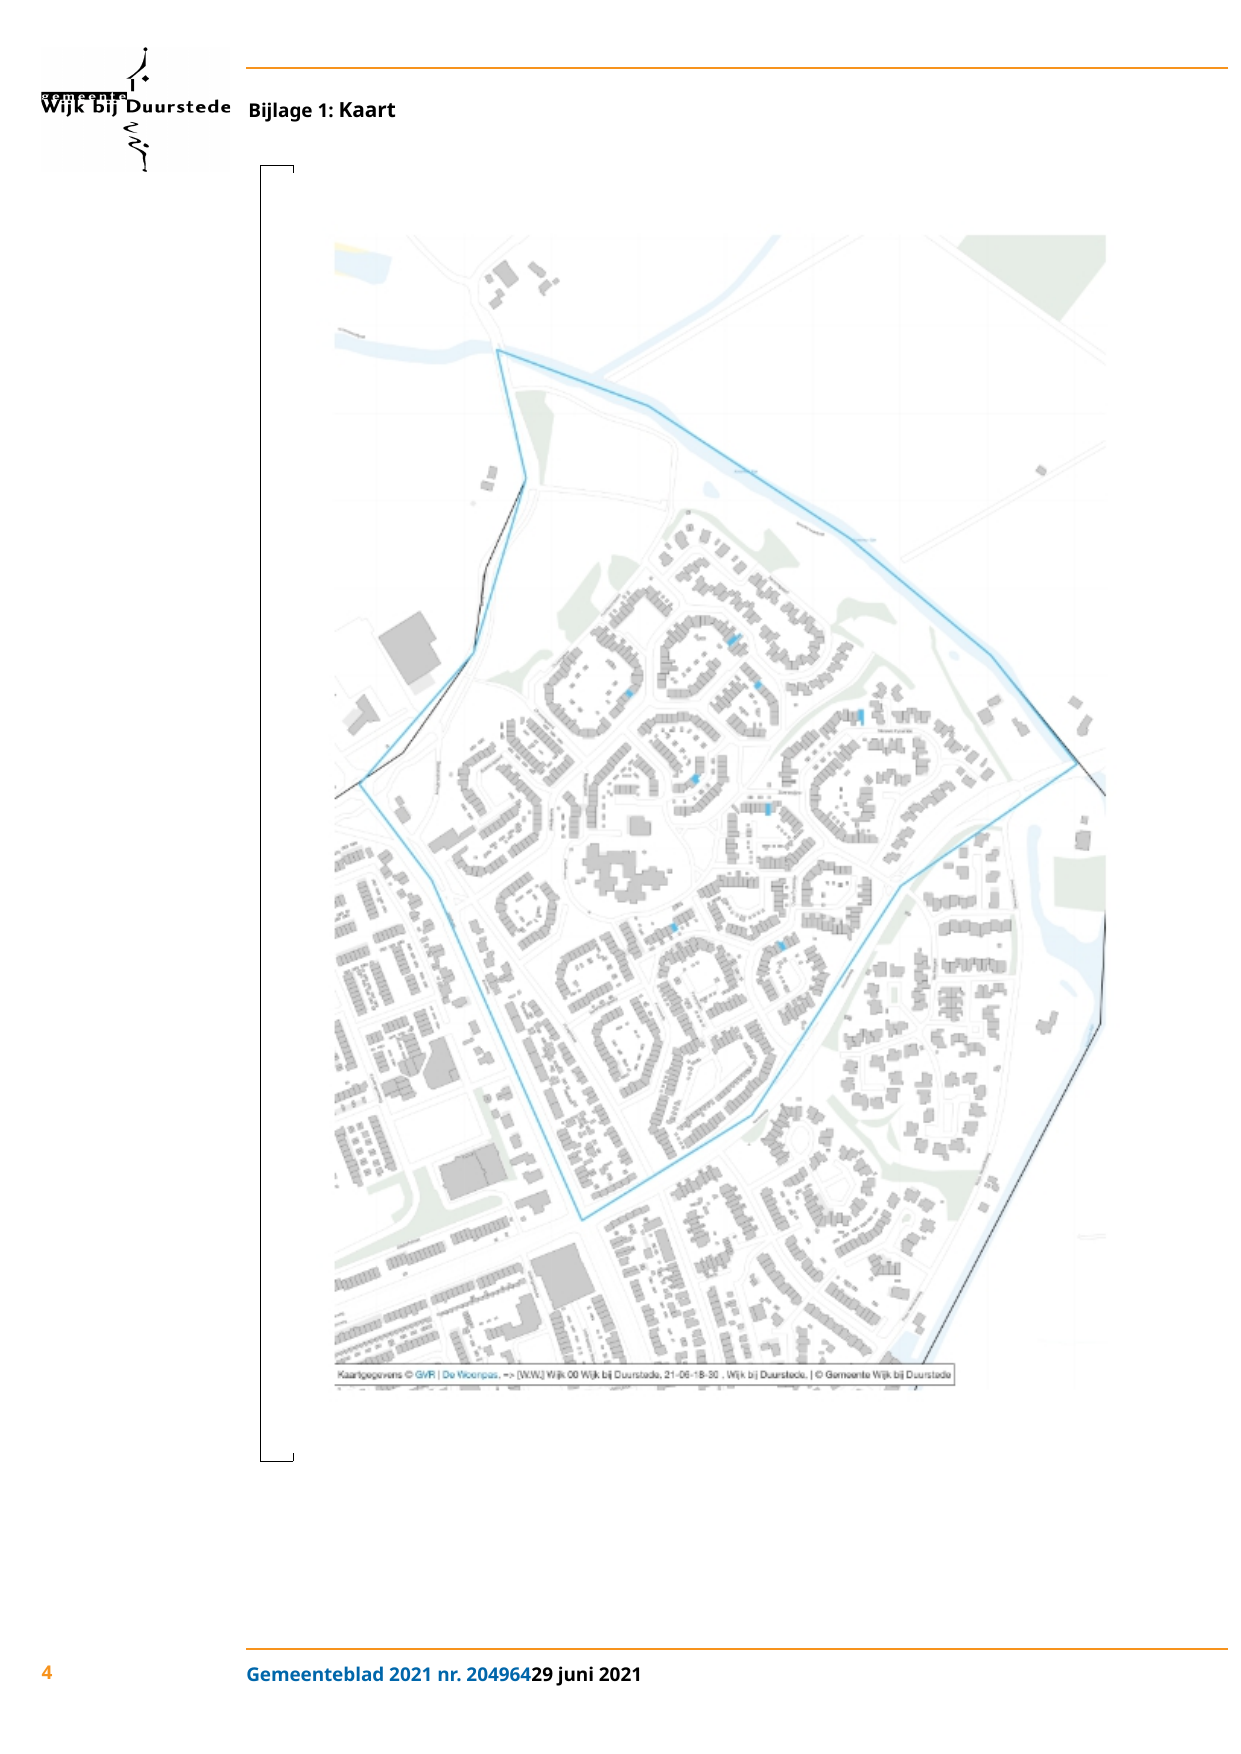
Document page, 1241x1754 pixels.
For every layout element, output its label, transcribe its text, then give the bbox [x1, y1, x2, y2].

picture [41, 47, 231, 172]
text Bijlage 1: Kaart [248, 95, 1152, 123]
picture [268, 173, 1173, 1453]
